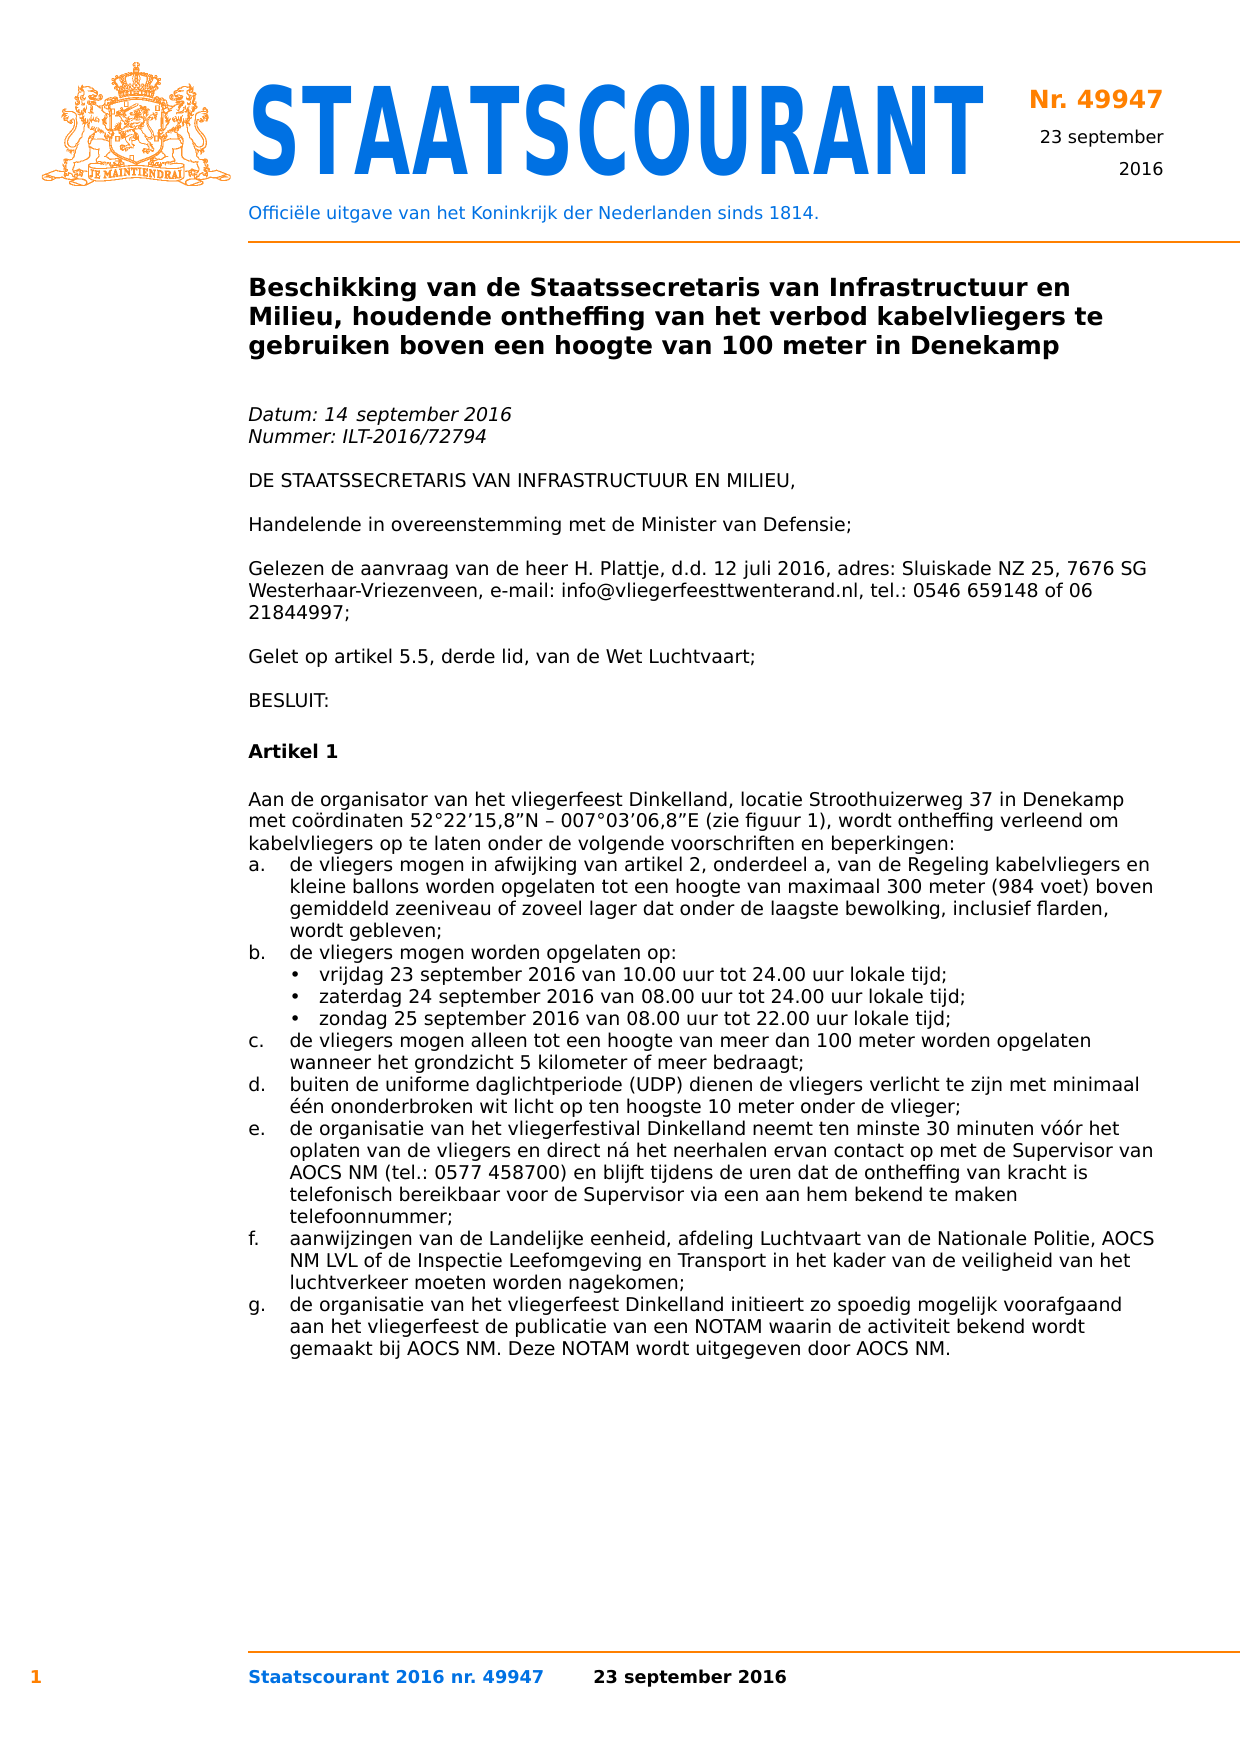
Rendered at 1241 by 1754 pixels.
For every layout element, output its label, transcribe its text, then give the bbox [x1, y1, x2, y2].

text DE STAATSSECRETARIS VAN INFRASTRUCTUUR EN MILIEU, [248, 470, 1163, 492]
text d. buiten de uniforme daglichtperiode (UDP) dienen de vliegers verlicht te zijn met minimaal één ononderbroken wit licht op ten hoogste 10 meter onder de vlieger; [248, 1074, 1163, 1118]
text e. de organisatie van het vliegerfestival Dinkelland neemt ten minste 30 minuten vóór het oplaten van de vliegers en direct ná het neerhalen ervan contact op met de Supervisor van AOCS NM (tel.: 0577 458700) en blijft tijdens de uren dat de ontheffing van kracht is telefonisch bereikbaar voor de Supervisor via een aan hem bekend te maken telefoonnummer; [248, 1118, 1163, 1228]
subtitle Beschikking van de Staatssecretaris van Infrastructuur en Milieu, houdende ontheffing van het verbod kabelvliegers te gebruiken boven een hoogte van 100 meter in Denekamp [248, 273, 1163, 361]
text c. de vliegers mogen alleen tot een hoogte van meer dan 100 meter worden opgelaten wanneer het grondzicht 5 kilometer of meer bedraagt; [248, 1030, 1163, 1074]
table_header STAATSCOURANT [248, 62, 998, 203]
text g. de organisatie van het vliegerfeest Dinkelland initieert zo spoedig mogelijk voorafgaand aan het vliegerfeest de publicatie van een NOTAM waarin de activiteit bekend wordt gemaakt bij AOCS NM. Deze NOTAM wordt uitgegeven door AOCS NM. [248, 1294, 1163, 1360]
text Nummer: ILT-2016/72794 [248, 426, 1163, 448]
text • zaterdag 24 september 2016 van 08.00 uur tot 24.00 uur lokale tijd; [289, 986, 1163, 1008]
text a. de vliegers mogen in afwijking van artikel 2, onderdeel a, van de Regeling kabelvliegers en kleine ballons worden opgelaten tot een hoogte van maximaal 300 meter (984 voet) boven gemiddeld zeeniveau of zoveel lager dat onder de laagste bewolking, inclusief flarden, wordt gebleven; [248, 854, 1163, 942]
table_cell Officiële uitgave van het Koninkrijk der Nederlanden sinds 1814. [248, 203, 1240, 241]
text • vrijdag 23 september 2016 van 10.00 uur tot 24.00 uur lokale tijd; [289, 964, 1163, 986]
text BESLUIT: [248, 689, 1163, 711]
picture [41, 62, 231, 186]
text f. aanwijzingen van de Landelijke eenheid, afdeling Luchtvaart van de Nationale Politie, AOCS NM LVL of de Inspectie Leefomgeving en Transport in het kader van de veiligheid van het luchtverkeer moeten worden nagekomen; [248, 1228, 1163, 1294]
subtitle Artikel 1 [248, 741, 1163, 763]
table_header Nr. 49947 [998, 62, 1240, 121]
text b. de vliegers mogen worden opgelaten op: [248, 942, 1163, 964]
table_cell 2016 [998, 153, 1240, 203]
text Gelezen de aanvraag van de heer H. Plattje, d.d. 12 juli 2016, adres: Sluiskade NZ 25, 7676 SG Westerhaar-Vriezenveen, e-mail: info@vliegerfeesttwenterand.nl, tel.: 0546 659148 of 06 21844997; [248, 558, 1163, 624]
text • zondag 25 september 2016 van 08.00 uur tot 22.00 uur lokale tijd; [289, 1008, 1163, 1030]
text Datum: 14 september 2016 [248, 404, 1163, 426]
text Handelende in overeenstemming met de Minister van Defensie; [248, 514, 1163, 536]
table_header [25, 62, 248, 241]
text Gelet op artikel 5.5, derde lid, van de Wet Luchtvaart; [248, 646, 1163, 668]
text Aan de organisator van het vliegerfeest Dinkelland, locatie Stroothuizerweg 37 in Denekamp met coördinaten 52°22’15,8”N – 007°03’06,8”E (zie figuur 1), wordt ontheffing verleend om kabelvliegers op te laten onder de volgende voorschriften en beperkingen: [248, 788, 1163, 854]
table_cell 23 september [998, 121, 1240, 153]
